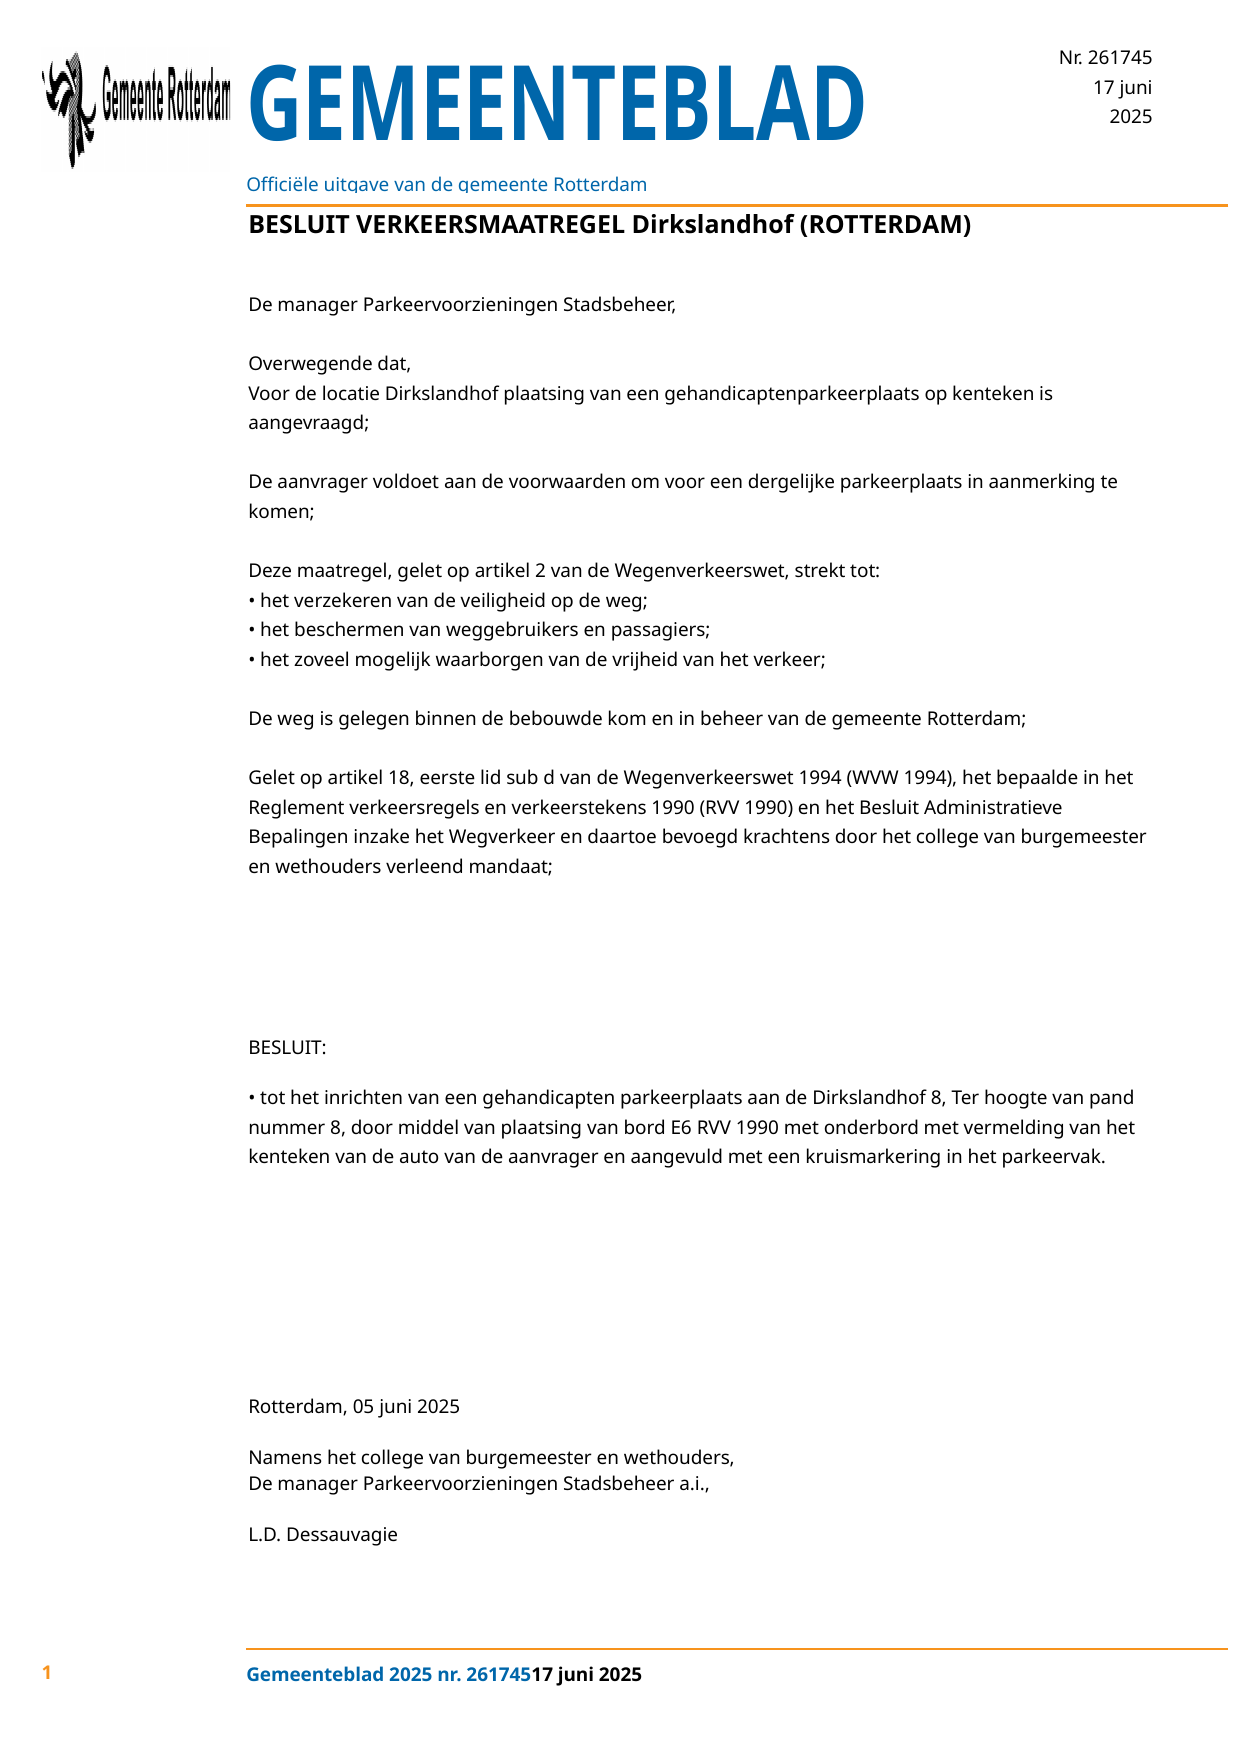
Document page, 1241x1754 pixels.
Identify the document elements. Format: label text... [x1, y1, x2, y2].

text BESLUIT: [248, 1034, 1152, 1060]
text Deze maatregel, gelet op artikel 2 van de Wegenverkeerswet, strekt tot: [248, 557, 1152, 583]
text BESLUIT VERKEERSMAATREGEL Dirkslandhof (ROTTERDAM) [248, 207, 1152, 241]
text Gelet op artikel 18, eerste lid sub d van de Wegenverkeerswet 1994 (WVW 1994), het bepaalde in het Reglement verkeersregels en verkeerstekens 1990 (RVV 1990) en het Besluit Administratieve Bepalingen inzake het Wegverkeer en daartoe bevoegd krachtens door het college van burgemeester en wethouders verleend mandaat; [248, 764, 1152, 879]
text De manager Parkeervoorzieningen Stadsbeheer a.i., [248, 1470, 1152, 1496]
text Rotterdam, 05 juni 2025 [248, 1393, 1152, 1419]
text • tot het inrichten van een gehandicapten parkeerplaats aan de Dirkslandhof 8, Ter hoogte van pand nummer 8, door middel van plaatsing van bord E6 RVV 1990 met onderbord met vermelding van het kenteken van de auto van de aanvrager en aangevuld met een kruismarkering in het parkeervak. [248, 1084, 1152, 1169]
text • het zoveel mogelijk waarborgen van de vrijheid van het verkeer; [248, 646, 1152, 672]
text Namens het college van burgemeester en wethouders, [248, 1444, 1152, 1470]
text De weg is gelegen binnen de bebouwde kom en in beheer van de gemeente Rotterdam; [248, 705, 1152, 731]
text • het verzekeren van de veiligheid op de weg; [248, 587, 1152, 613]
text Voor de locatie Dirkslandhof plaatsing van een gehandicaptenparkeerplaats op kenteken is aangevraagd; [248, 380, 1152, 435]
text De manager Parkeervoorzieningen Stadsbeheer, [248, 291, 1152, 317]
text • het beschermen van weggebruikers en passagiers; [248, 616, 1152, 642]
picture [41, 47, 231, 172]
text Overwegende dat, [248, 350, 1152, 376]
text De aanvrager voldoet aan de voorwaarden om voor een dergelijke parkeerplaats in aanmerking te komen; [248, 468, 1152, 524]
text L.D. Dessauvagie [248, 1522, 1152, 1547]
